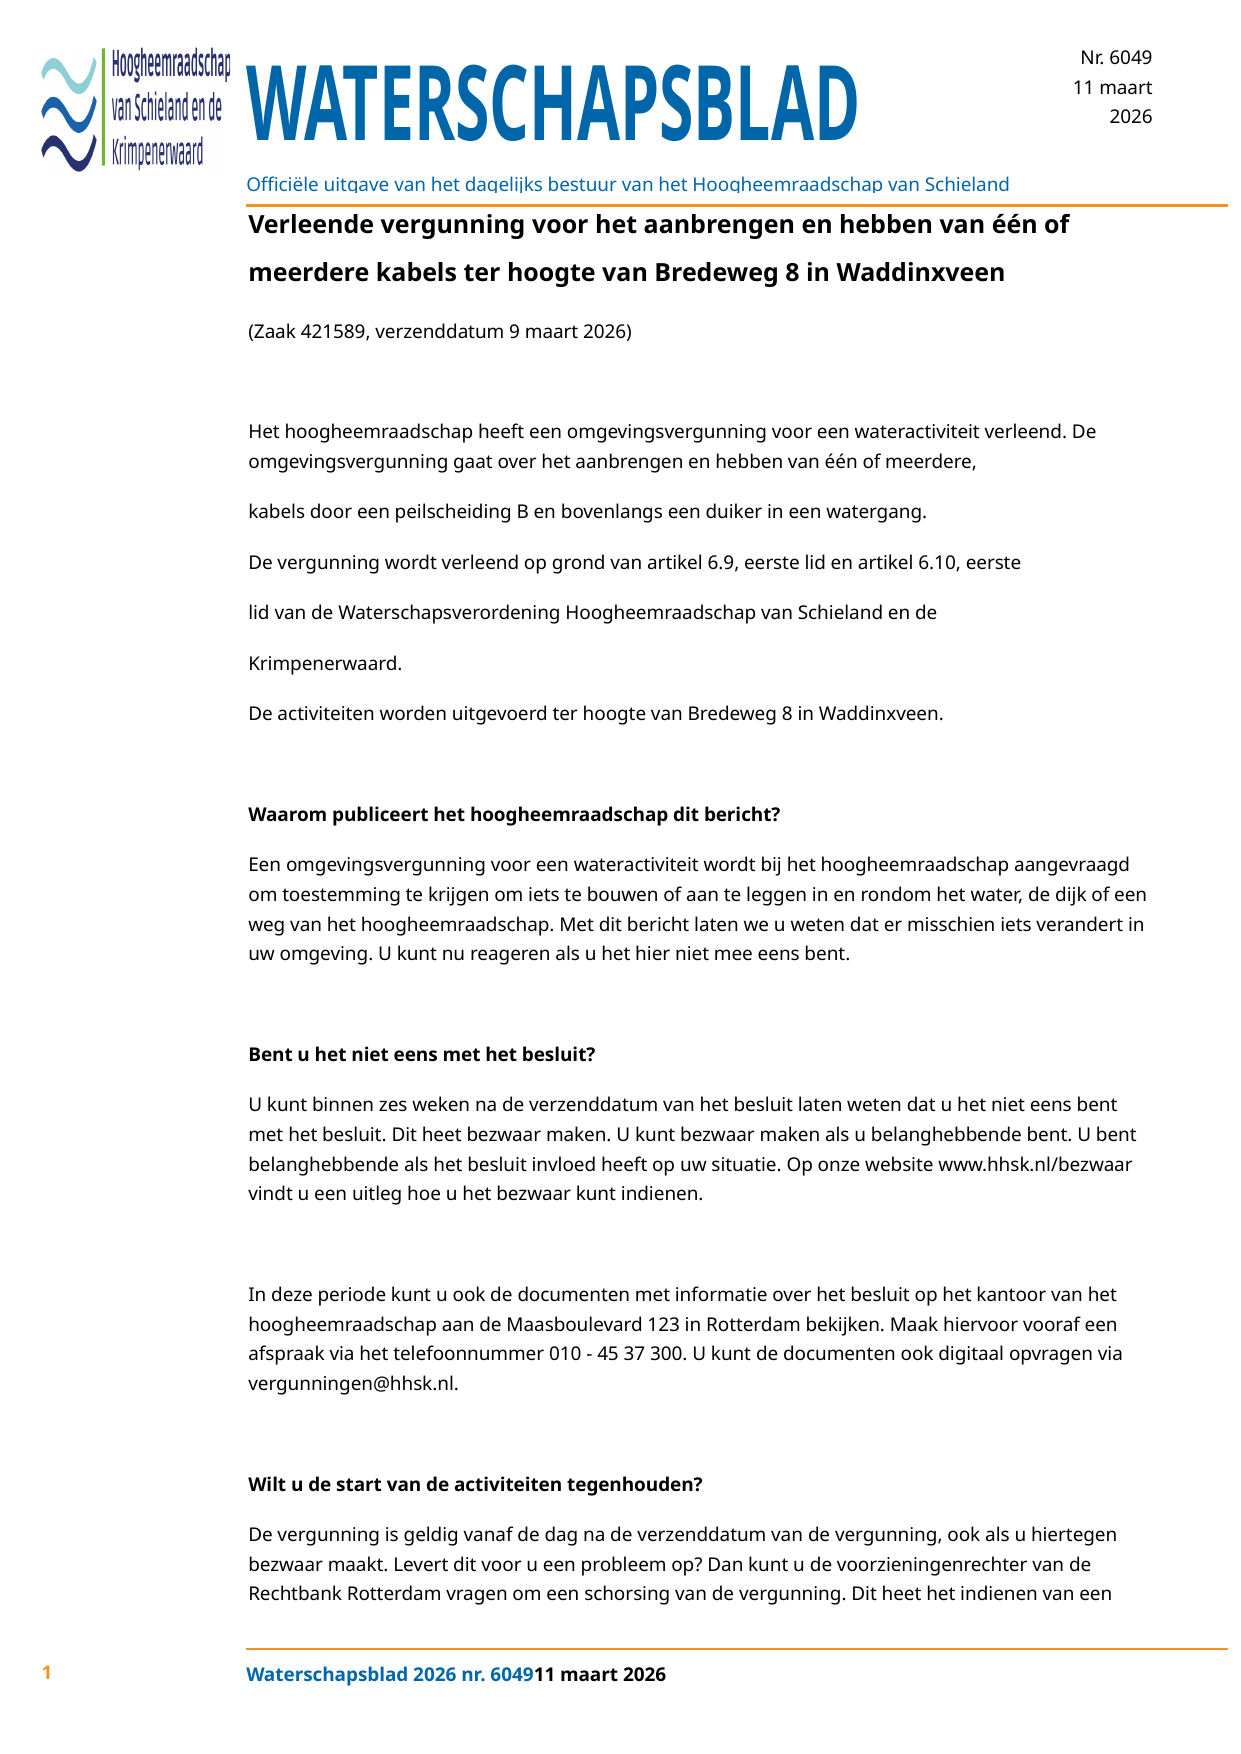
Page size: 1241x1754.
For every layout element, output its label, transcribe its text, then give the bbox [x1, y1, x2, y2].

text Het hoogheemraadschap heeft een omgevingsvergunning voor een wateractiviteit verleend. De omgevingsvergunning gaat over het aanbrengen en hebben van één of meerdere, [248, 419, 1152, 474]
picture [41, 47, 231, 172]
text Wilt u de start van de activiteiten tegenhouden? [248, 1471, 1152, 1497]
text De vergunning wordt verleend op grond van artikel 6.9, eerste lid en artikel 6.10, eerste [248, 549, 1152, 575]
text De activiteiten worden uitgevoerd ter hoogte van Bredeweg 8 in Waddinxveen. [248, 700, 1152, 726]
text Bent u het niet eens met het besluit? [248, 1041, 1152, 1067]
text Krimpenerwaard. [248, 650, 1152, 676]
text lid van de Waterschapsverordening Hoogheemraadschap van Schieland en de [248, 599, 1152, 625]
text Een omgevingsvergunning voor een wateractiviteit wordt bij het hoogheemraadschap aangevraagd om toestemming te krijgen om iets te bouwen of aan te leggen in en rondom het water, de dijk of een weg van het hoogheemraadschap. Met dit bericht laten we u weten dat er misschien iets verandert in uw omgeving. U kunt nu reageren als u het hier niet mee eens bent. [248, 852, 1152, 966]
text Verleende vergunning voor het aanbrengen en hebben van één of meerdere kabels ter hoogte van Bredeweg 8 in Waddinxveen [248, 207, 1152, 288]
text kabels door een peilscheiding B en bovenlangs een duiker in een watergang. [248, 499, 1152, 524]
text De vergunning is geldig vanaf de dag na de verzenddatum van de vergunning, ook als u hiertegen bezwaar maakt. Levert dit voor u een probleem op? Dan kunt u de voorzieningenrechter van de Rechtbank Rotterdam vragen om een schorsing van de vergunning. Dit heet het indienen van een [248, 1521, 1152, 1606]
text U kunt binnen zes weken na de verzenddatum van het besluit laten weten dat u het niet eens bent met het besluit. Dit heet bezwaar maken. U kunt bezwaar maken als u belanghebbende bent. U bent belanghebbende als het besluit invloed heeft op uw situatie. Op onze website www.hhsk.nl/bezwaar vindt u een uitleg hoe u het bezwaar kunt indienen. [248, 1092, 1152, 1206]
text In deze periode kunt u ook de documenten met informatie over het besluit op het kantoor van het hoogheemraadschap aan de Maasboulevard 123 in Rotterdam bekijken. Maak hiervoor vooraf een afspraak via het telefoonnummer 010 - 45 37 300. U kunt de documenten ook digitaal opvragen via vergunningen@hhsk.nl. [248, 1281, 1152, 1396]
text (Zaak 421589, verzenddatum 9 maart 2026) [248, 318, 1152, 344]
text Waarom publiceert het hoogheemraadschap dit bericht? [248, 801, 1152, 827]
